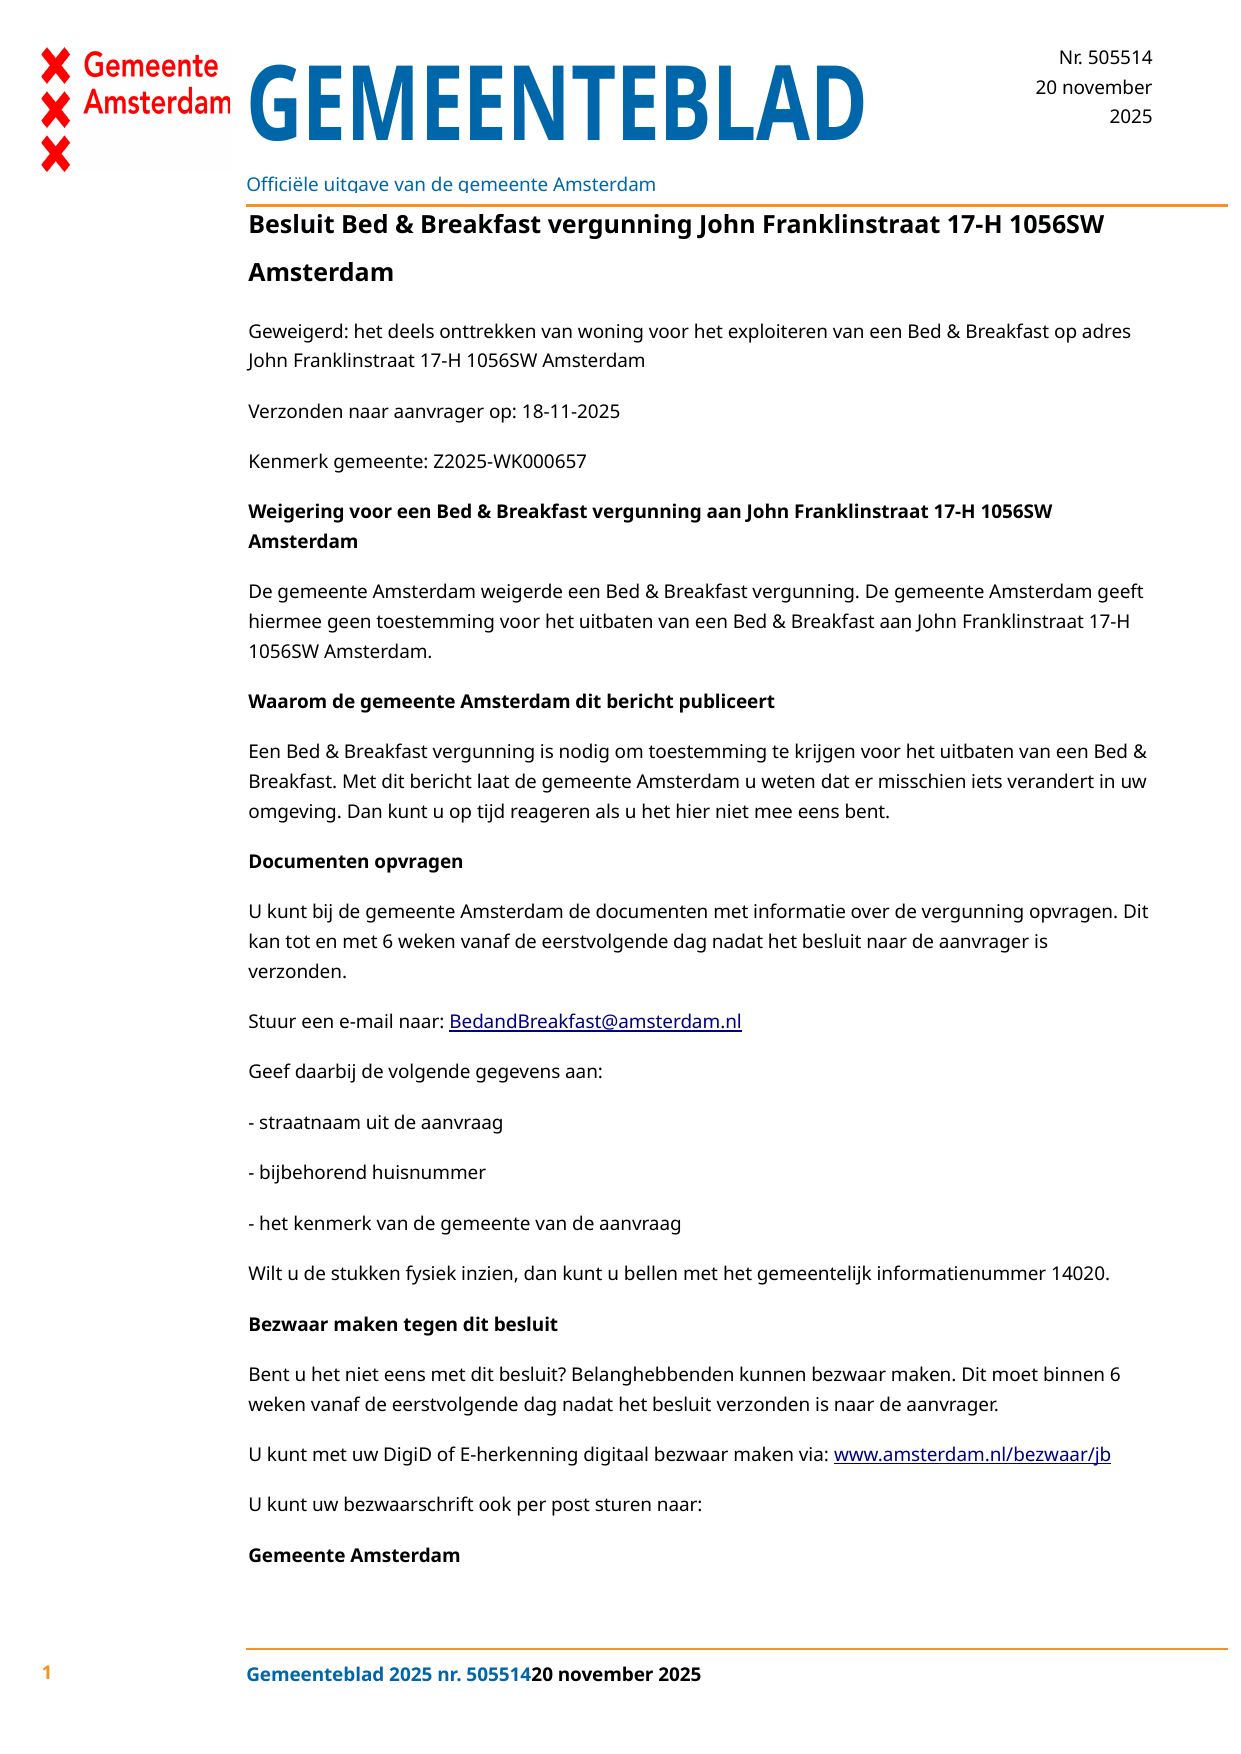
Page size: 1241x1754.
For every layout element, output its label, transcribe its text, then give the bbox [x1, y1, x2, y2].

text Bezwaar maken tegen dit besluit [248, 1311, 1152, 1337]
text Documenten opvragen [248, 848, 1152, 874]
text Waarom de gemeente Amsterdam dit bericht publiceert [248, 688, 1152, 714]
text Gemeente Amsterdam [248, 1542, 1152, 1568]
text Een Bed & Breakfast vergunning is nodig om toestemming te krijgen voor het uitbaten van een Bed & Breakfast. Met dit bericht laat de gemeente Amsterdam u weten dat er misschien iets verandert in uw omgeving. Dan kunt u op tijd reageren als u het hier niet mee eens bent. [248, 739, 1152, 824]
text Weigering voor een Bed & Breakfast vergunning aan John Franklinstraat 17-H 1056SW Amsterdam [248, 499, 1152, 554]
text Verzonden naar aanvrager op: 18-11-2025 [248, 398, 1152, 424]
text De gemeente Amsterdam weigerde een Bed & Breakfast vergunning. De gemeente Amsterdam geeft hiermee geen toestemming voor het uitbaten van een Bed & Breakfast aan John Franklinstraat 17-H 1056SW Amsterdam. [248, 579, 1152, 664]
picture [41, 47, 231, 172]
text Geef daarbij de volgende gegevens aan: [248, 1059, 1152, 1084]
text Kenmerk gemeente: Z2025-WK000657 [248, 448, 1152, 474]
text Besluit Bed & Breakfast vergunning John Franklinstraat 17-H 1056SW Amsterdam [248, 207, 1152, 288]
text U kunt uw bezwaarschrift ook per post sturen naar: [248, 1492, 1152, 1517]
text Stuur een e-mail naar: BedandBreakfast@amsterdam.nl [248, 1008, 1152, 1034]
text U kunt bij de gemeente Amsterdam de documenten met informatie over de vergunning opvragen. Dit kan tot en met 6 weken vanaf de eerstvolgende dag nadat het besluit naar de aanvrager is verzonden. [248, 899, 1152, 984]
text Bent u het niet eens met dit besluit? Belanghebbenden kunnen bezwaar maken. Dit moet binnen 6 weken vanaf de eerstvolgende dag nadat het besluit verzonden is naar de aanvrager. [248, 1361, 1152, 1417]
text - bijbehorend huisnummer [248, 1159, 1152, 1185]
text Geweigerd: het deels onttrekken van woning voor het exploiteren van een Bed & Breakfast op adres John Franklinstraat 17-H 1056SW Amsterdam [248, 318, 1152, 373]
text - het kenmerk van de gemeente van de aanvraag [248, 1210, 1152, 1236]
text Wilt u de stukken fysiek inzien, dan kunt u bellen met het gemeentelijk informatienummer 14020. [248, 1260, 1152, 1286]
text U kunt met uw DigiD of E-herkenning digitaal bezwaar maken via: www.amsterdam.nl/bezwaar/jb [248, 1441, 1152, 1467]
text - straatnaam uit de aanvraag [248, 1109, 1152, 1135]
